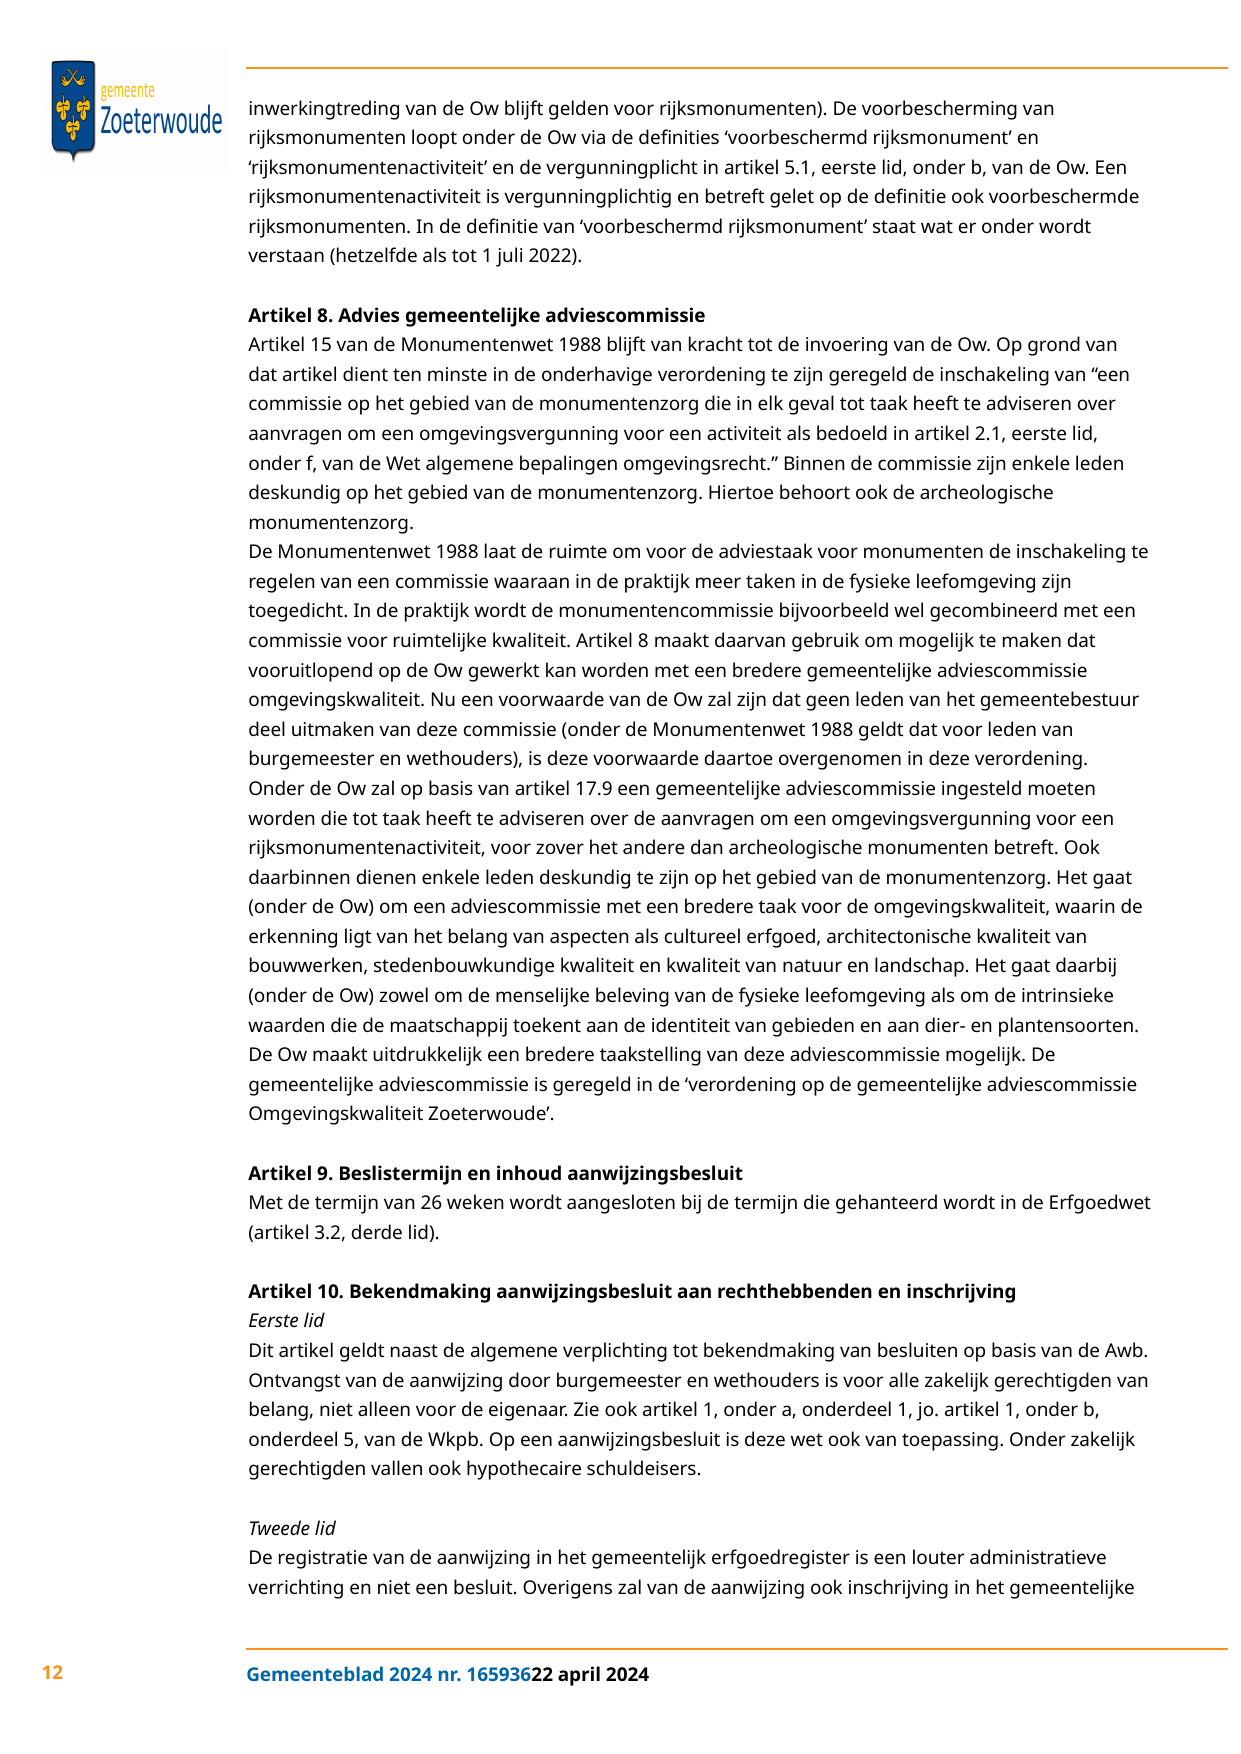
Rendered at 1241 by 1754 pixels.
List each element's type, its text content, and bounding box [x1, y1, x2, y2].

text Met de termijn van 26 weken wordt aangesloten bij de termijn die gehanteerd wordt in de Erfgoedwet (artikel 3.2, derde lid). [248, 1189, 1152, 1245]
text Artikel 9. Beslistermijn en inhoud aanwijzingsbesluit [248, 1160, 1152, 1186]
picture [41, 47, 231, 172]
text Artikel 8. Advies gemeentelijke adviescommissie [248, 302, 1152, 328]
text Artikel 10. Bekendmaking aanwijzingsbesluit aan rechthebbenden en inschrijving [248, 1278, 1152, 1304]
text inwerkingtreding van de Ow blijft gelden voor rijksmonumenten). De voorbescherming van rijksmonumenten loopt onder de Ow via de definities ‘voorbeschermd rijksmonument’ en ‘rijksmonumentenactiviteit’ en de vergunningplicht in artikel 5.1, eerste lid, onder b, van de Ow. Een rijksmonumentenactiviteit is vergunningplichtig en betreft gelet op de definitie ook voorbeschermde rijksmonumenten. In de definitie van ‘voorbeschermd rijksmonument’ staat wat er onder wordt verstaan (hetzelfde als tot 1 juli 2022). [248, 95, 1152, 268]
text Onder de Ow zal op basis van artikel 17.9 een gemeentelijke adviescommissie ingesteld moeten worden die tot taak heeft te adviseren over de aanvragen om een omgevingsvergunning voor een rijksmonumentenactiviteit, voor zover het andere dan archeologische monumenten betreft. Ook daarbinnen dienen enkele leden deskundig te zijn op het gebied van de monumentenzorg. Het gaat (onder de Ow) om een adviescommissie met een bredere taak voor de omgevingskwaliteit, waarin de erkenning ligt van het belang van aspecten als cultureel erfgoed, architectonische kwaliteit van bouwwerken, stedenbouwkundige kwaliteit en kwaliteit van natuur en landschap. Het gaat daarbij (onder de Ow) zowel om de menselijke beleving van de fysieke leefomgeving als om de intrinsieke waarden die de maatschappij toekent aan de identiteit van gebieden en aan dier- en plantensoorten. De Ow maakt uitdrukkelijk een bredere taakstelling van deze adviescommissie mogelijk. De gemeentelijke adviescommissie is geregeld in de ‘verordening op de gemeentelijke adviescommissie Omgevingskwaliteit Zoeterwoude’. [248, 775, 1152, 1126]
text Tweede lid [248, 1515, 1152, 1541]
text De Monumentenwet 1988 laat de ruimte om voor de adviestaak voor monumenten de inschakeling te regelen van een commissie waaraan in de praktijk meer taken in de fysieke leefomgeving zijn toegedicht. In de praktijk wordt de monumentencommissie bijvoorbeeld wel gecombineerd met een commissie voor ruimtelijke kwaliteit. Artikel 8 maakt daarvan gebruik om mogelijk te maken dat vooruitlopend op de Ow gewerkt kan worden met een bredere gemeentelijke adviescommissie omgevingskwaliteit. Nu een voorwaarde van de Ow zal zijn dat geen leden van het gemeentebestuur deel uitmaken van deze commissie (onder de Monumentenwet 1988 geldt dat voor leden van burgemeester en wethouders), is deze voorwaarde daartoe overgenomen in deze verordening. [248, 538, 1152, 771]
text De registratie van de aanwijzing in het gemeentelijk erfgoedregister is een louter administratieve verrichting en niet een besluit. Overigens zal van de aanwijzing ook inschrijving in het gemeentelijke [248, 1544, 1152, 1600]
text Dit artikel geldt naast de algemene verplichting tot bekendmaking van besluiten op basis van de Awb. Ontvangst van de aanwijzing door burgemeester en wethouders is voor alle zakelijk gerechtigden van belang, niet alleen voor de eigenaar. Zie ook artikel 1, onder a, onderdeel 1, jo. artikel 1, onder b, onderdeel 5, van de Wkpb. Op een aanwijzingsbesluit is deze wet ook van toepassing. Onder zakelijk gerechtigden vallen ook hypothecaire schuldeisers. [248, 1337, 1152, 1481]
text Artikel 15 van de Monumentenwet 1988 blijft van kracht tot de invoering van de Ow. Op grond van dat artikel dient ten minste in de onderhavige verordening te zijn geregeld de inschakeling van “een commissie op het gebied van de monumentenzorg die in elk geval tot taak heeft te adviseren over aanvragen om een omgevingsvergunning voor een activiteit als bedoeld in artikel 2.1, eerste lid, onder f, van de Wet algemene bepalingen omgevingsrecht.” Binnen de commissie zijn enkele leden deskundig op het gebied van de monumentenzorg. Hiertoe behoort ook de archeologische monumentenzorg. [248, 331, 1152, 535]
text Eerste lid [248, 1308, 1152, 1333]
